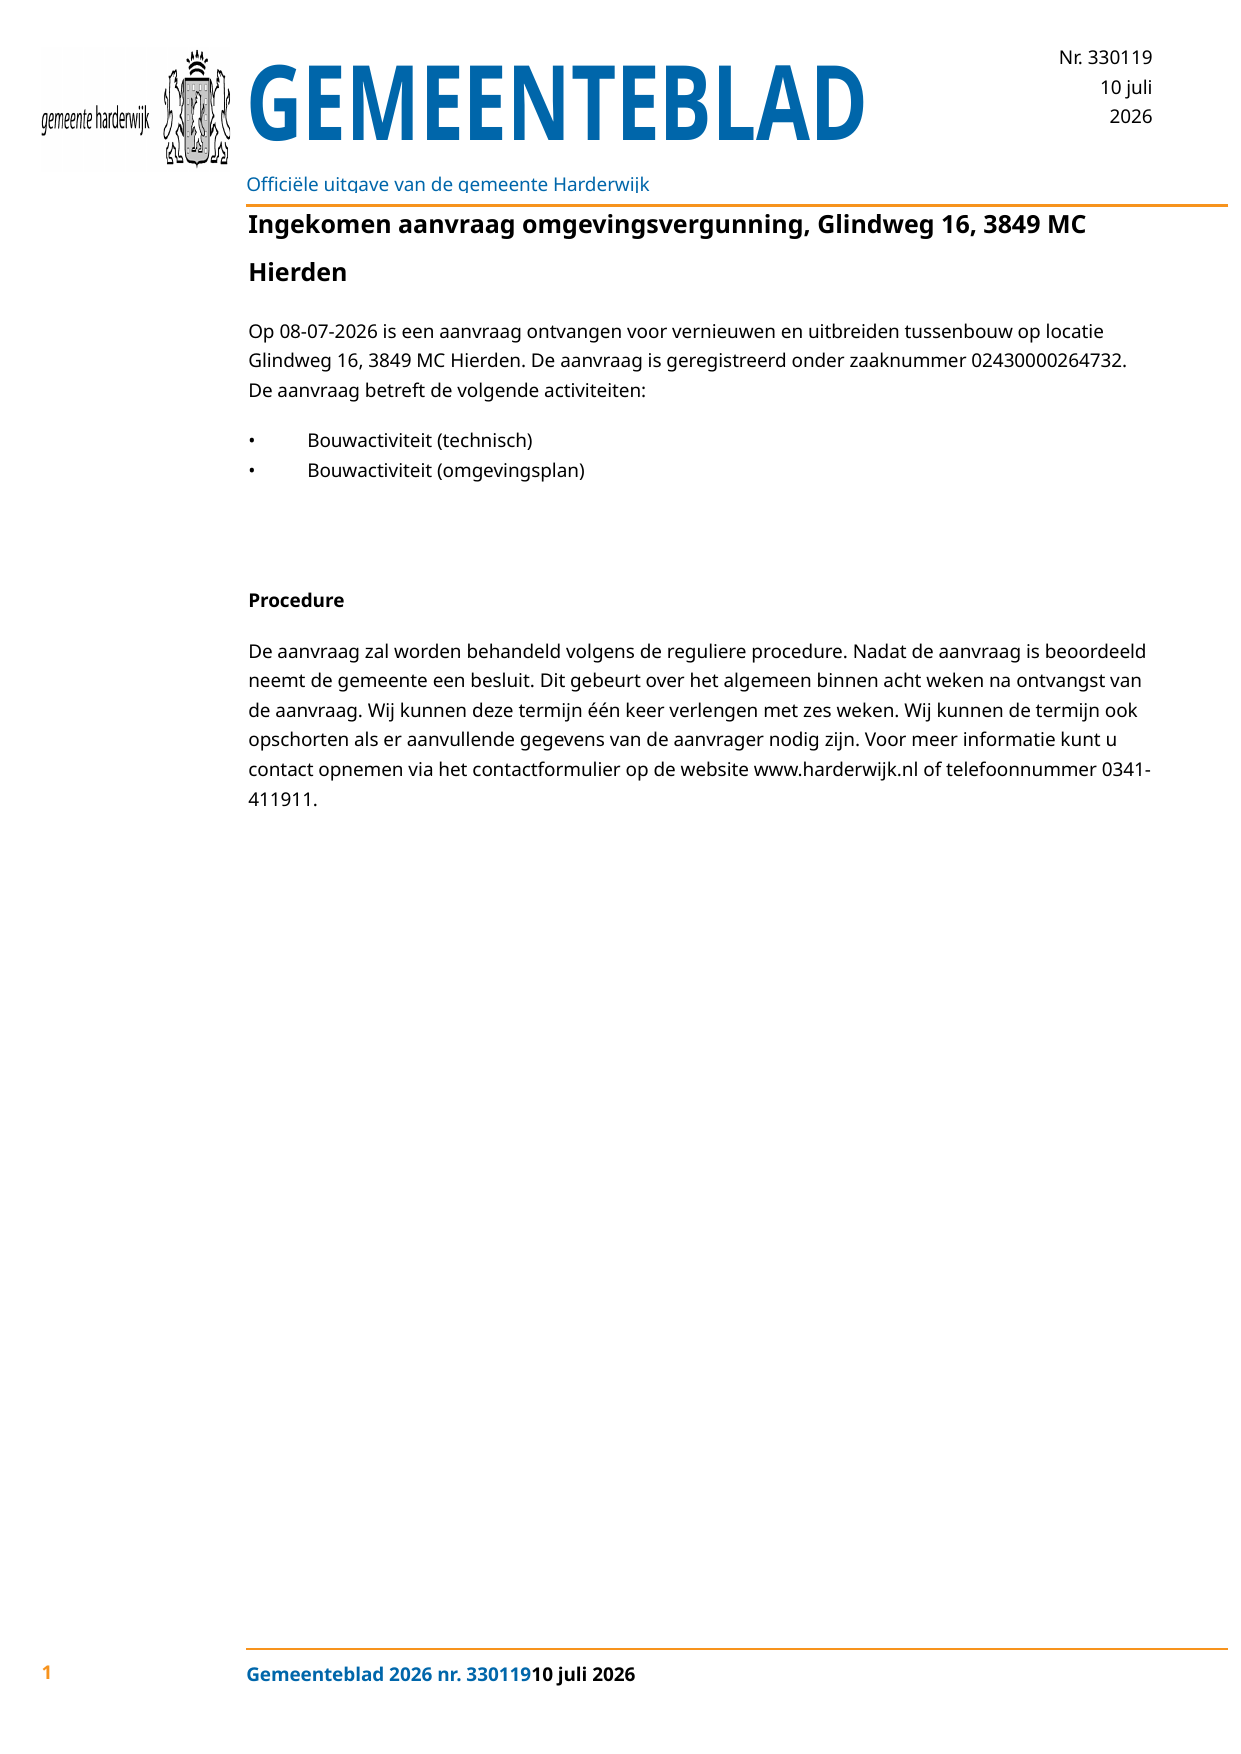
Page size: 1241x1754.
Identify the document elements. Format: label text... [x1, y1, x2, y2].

list Bouwactiviteit (omgevingsplan) [248, 457, 1152, 483]
text Procedure [248, 587, 1152, 613]
list Bouwactiviteit (technisch) [248, 427, 1152, 453]
text Op 08-07-2026 is een aanvraag ontvangen voor vernieuwen en uitbreiden tussenbouw op locatie Glindweg 16, 3849 MC Hierden. De aanvraag is geregistreerd onder zaaknummer 02430000264732. De aanvraag betreft de volgende activiteiten: [248, 318, 1152, 403]
text Ingekomen aanvraag omgevingsvergunning, Glindweg 16, 3849 MC Hierden [248, 207, 1152, 288]
text De aanvraag zal worden behandeld volgens de reguliere procedure. Nadat de aanvraag is beoordeeld neemt de gemeente een besluit. Dit gebeurt over het algemeen binnen acht weken na ontvangst van de aanvraag. Wij kunnen deze termijn één keer verlengen met zes weken. Wij kunnen de termijn ook opschorten als er aanvullende gegevens van de aanvrager nodig zijn. Voor meer informatie kunt u contact opnemen via het contactformulier op de website www.harderwijk.nl of telefoonnummer 0341-411911. [248, 638, 1152, 812]
picture [41, 47, 231, 172]
